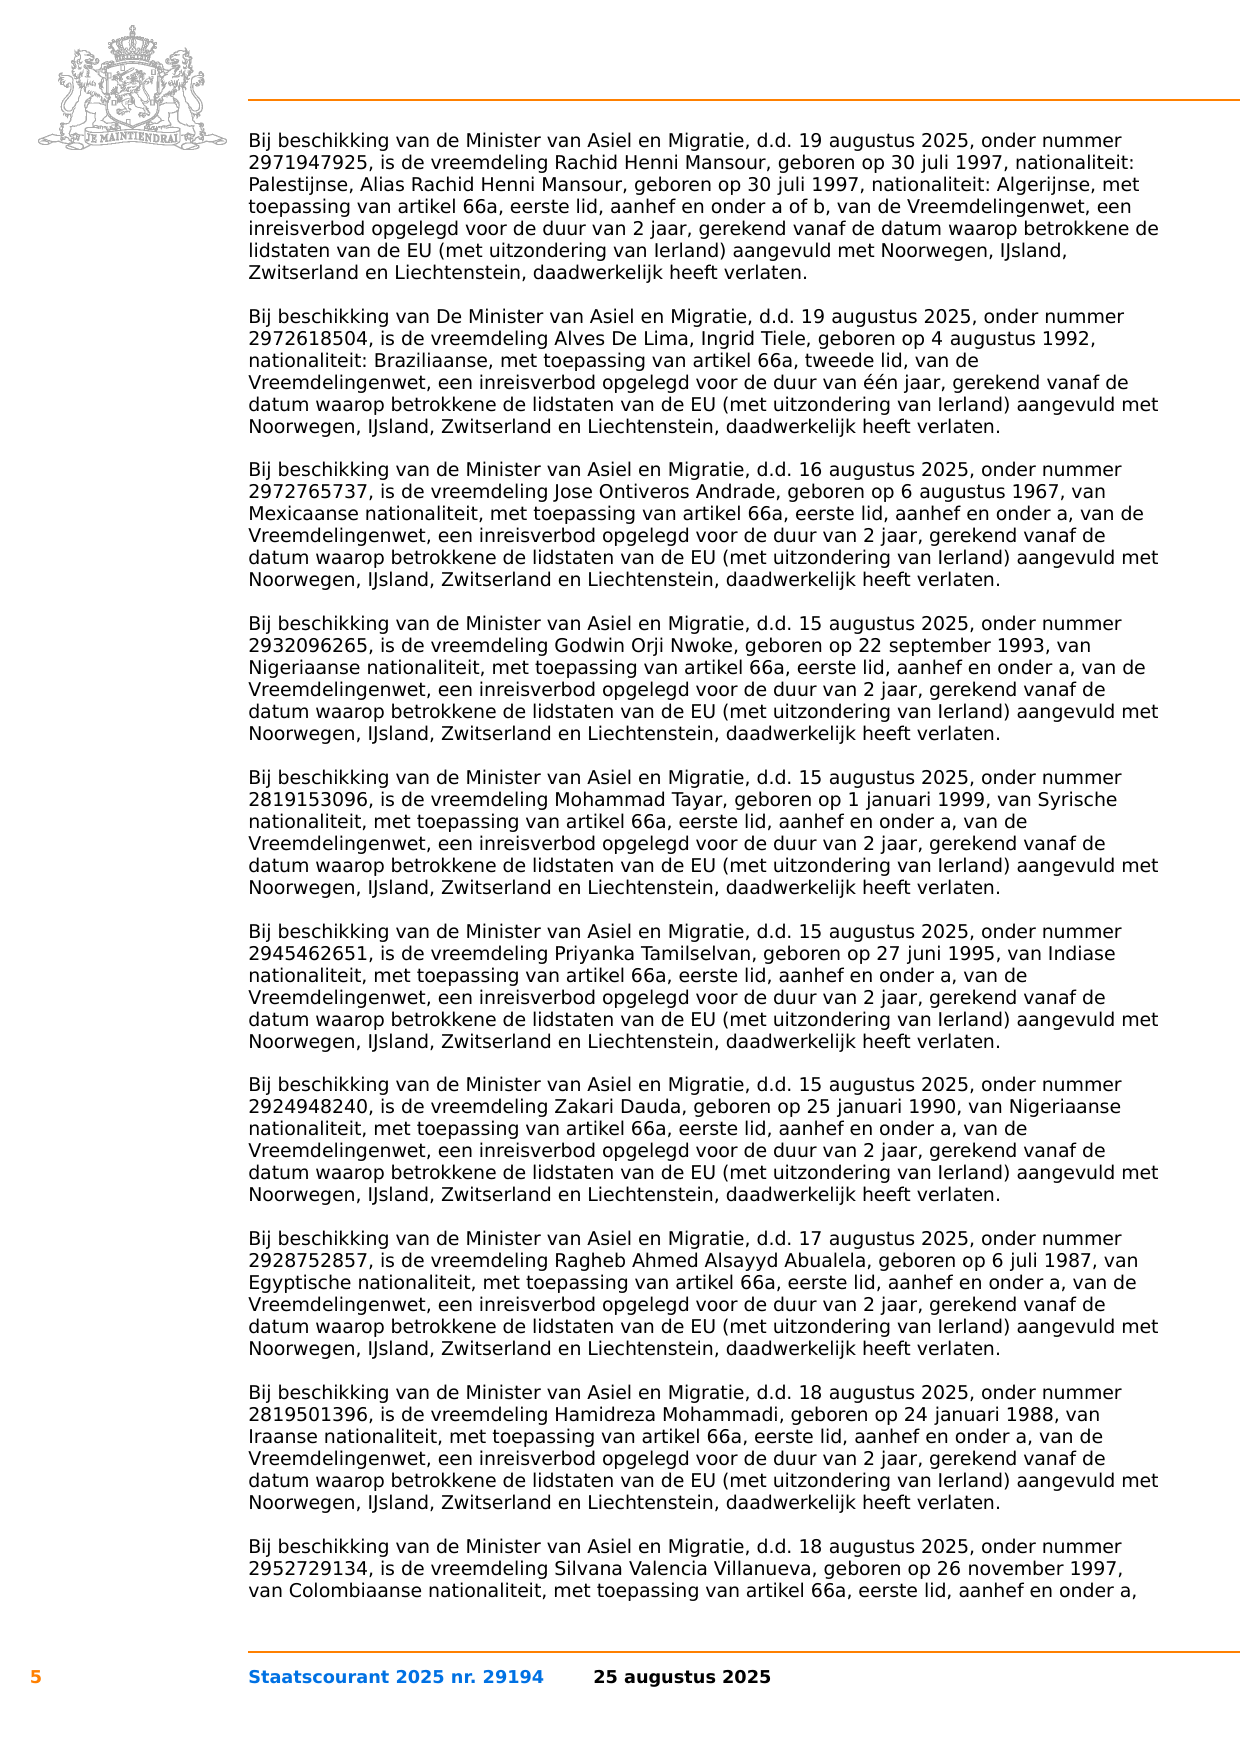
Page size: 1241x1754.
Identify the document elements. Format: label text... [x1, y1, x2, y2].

picture [38, 25, 227, 150]
text Bij beschikking van de Minister van Asiel en Migratie, d.d. 19 augustus 2025, onder nummer 2971947925, is de vreemdeling Rachid Henni Mansour, geboren op 30 juli 1997, nationaliteit: Palestijnse, Alias Rachid Henni Mansour, geboren op 30 juli 1997, nationaliteit: Algerijnse, met toepassing van artikel 66a, eerste lid, aanhef en onder a of b, van de Vreemdelingenwet, een inreisverbod opgelegd voor de duur van 2 jaar, gerekend vanaf de datum waarop betrokkene de lidstaten van de EU (met uitzondering van Ierland) aangevuld met Noorwegen, IJsland, Zwitserland en Liechtenstein, daadwerkelijk heeft verlaten. [248, 130, 1163, 284]
text Bij beschikking van de Minister van Asiel en Migratie, d.d. 15 augustus 2025, onder nummer 2924948240, is de vreemdeling Zakari Dauda, geboren op 25 januari 1990, van Nigeriaanse nationaliteit, met toepassing van artikel 66a, eerste lid, aanhef en onder a, van de Vreemdelingenwet, een inreisverbod opgelegd voor de duur van 2 jaar, gerekend vanaf de datum waarop betrokkene de lidstaten van de EU (met uitzondering van Ierland) aangevuld met Noorwegen, IJsland, Zwitserland en Liechtenstein, daadwerkelijk heeft verlaten. [248, 1074, 1163, 1206]
text Bij beschikking van de Minister van Asiel en Migratie, d.d. 15 augustus 2025, onder nummer 2932096265, is de vreemdeling Godwin Orji Nwoke, geboren op 22 september 1993, van Nigeriaanse nationaliteit, met toepassing van artikel 66a, eerste lid, aanhef en onder a, van de Vreemdelingenwet, een inreisverbod opgelegd voor de duur van 2 jaar, gerekend vanaf de datum waarop betrokkene de lidstaten van de EU (met uitzondering van Ierland) aangevuld met Noorwegen, IJsland, Zwitserland en Liechtenstein, daadwerkelijk heeft verlaten. [248, 613, 1163, 745]
text Bij beschikking van De Minister van Asiel en Migratie, d.d. 19 augustus 2025, onder nummer 2972618504, is de vreemdeling Alves De Lima, Ingrid Tiele, geboren op 4 augustus 1992, nationaliteit: Braziliaanse, met toepassing van artikel 66a, tweede lid, van de Vreemdelingenwet, een inreisverbod opgelegd voor de duur van één jaar, gerekend vanaf de datum waarop betrokkene de lidstaten van de EU (met uitzondering van Ierland) aangevuld met Noorwegen, IJsland, Zwitserland en Liechtenstein, daadwerkelijk heeft verlaten. [248, 306, 1163, 437]
text Bij beschikking van de Minister van Asiel en Migratie, d.d. 16 augustus 2025, onder nummer 2972765737, is de vreemdeling Jose Ontiveros Andrade, geboren op 6 augustus 1967, van Mexicaanse nationaliteit, met toepassing van artikel 66a, eerste lid, aanhef en onder a, van de Vreemdelingenwet, een inreisverbod opgelegd voor de duur van 2 jaar, gerekend vanaf de datum waarop betrokkene de lidstaten van de EU (met uitzondering van Ierland) aangevuld met Noorwegen, IJsland, Zwitserland en Liechtenstein, daadwerkelijk heeft verlaten. [248, 459, 1163, 591]
text Bij beschikking van de Minister van Asiel en Migratie, d.d. 18 augustus 2025, onder nummer 2952729134, is de vreemdeling Silvana Valencia Villanueva, geboren op 26 november 1997, van Colombiaanse nationaliteit, met toepassing van artikel 66a, eerste lid, aanhef en onder a, [248, 1536, 1163, 1602]
text Bij beschikking van de Minister van Asiel en Migratie, d.d. 15 augustus 2025, onder nummer 2945462651, is de vreemdeling Priyanka Tamilselvan, geboren op 27 juni 1995, van Indiase nationaliteit, met toepassing van artikel 66a, eerste lid, aanhef en onder a, van de Vreemdelingenwet, een inreisverbod opgelegd voor de duur van 2 jaar, gerekend vanaf de datum waarop betrokkene de lidstaten van de EU (met uitzondering van Ierland) aangevuld met Noorwegen, IJsland, Zwitserland en Liechtenstein, daadwerkelijk heeft verlaten. [248, 921, 1163, 1052]
text Bij beschikking van de Minister van Asiel en Migratie, d.d. 17 augustus 2025, onder nummer 2928752857, is de vreemdeling Ragheb Ahmed Alsayyd Abualela, geboren op 6 juli 1987, van Egyptische nationaliteit, met toepassing van artikel 66a, eerste lid, aanhef en onder a, van de Vreemdelingenwet, een inreisverbod opgelegd voor de duur van 2 jaar, gerekend vanaf de datum waarop betrokkene de lidstaten van de EU (met uitzondering van Ierland) aangevuld met Noorwegen, IJsland, Zwitserland en Liechtenstein, daadwerkelijk heeft verlaten. [248, 1228, 1163, 1360]
text Bij beschikking van de Minister van Asiel en Migratie, d.d. 15 augustus 2025, onder nummer 2819153096, is de vreemdeling Mohammad Tayar, geboren op 1 januari 1999, van Syrische nationaliteit, met toepassing van artikel 66a, eerste lid, aanhef en onder a, van de Vreemdelingenwet, een inreisverbod opgelegd voor de duur van 2 jaar, gerekend vanaf de datum waarop betrokkene de lidstaten van de EU (met uitzondering van Ierland) aangevuld met Noorwegen, IJsland, Zwitserland en Liechtenstein, daadwerkelijk heeft verlaten. [248, 767, 1163, 899]
text Bij beschikking van de Minister van Asiel en Migratie, d.d. 18 augustus 2025, onder nummer 2819501396, is de vreemdeling Hamidreza Mohammadi, geboren op 24 januari 1988, van Iraanse nationaliteit, met toepassing van artikel 66a, eerste lid, aanhef en onder a, van de Vreemdelingenwet, een inreisverbod opgelegd voor de duur van 2 jaar, gerekend vanaf de datum waarop betrokkene de lidstaten van de EU (met uitzondering van Ierland) aangevuld met Noorwegen, IJsland, Zwitserland en Liechtenstein, daadwerkelijk heeft verlaten. [248, 1382, 1163, 1514]
